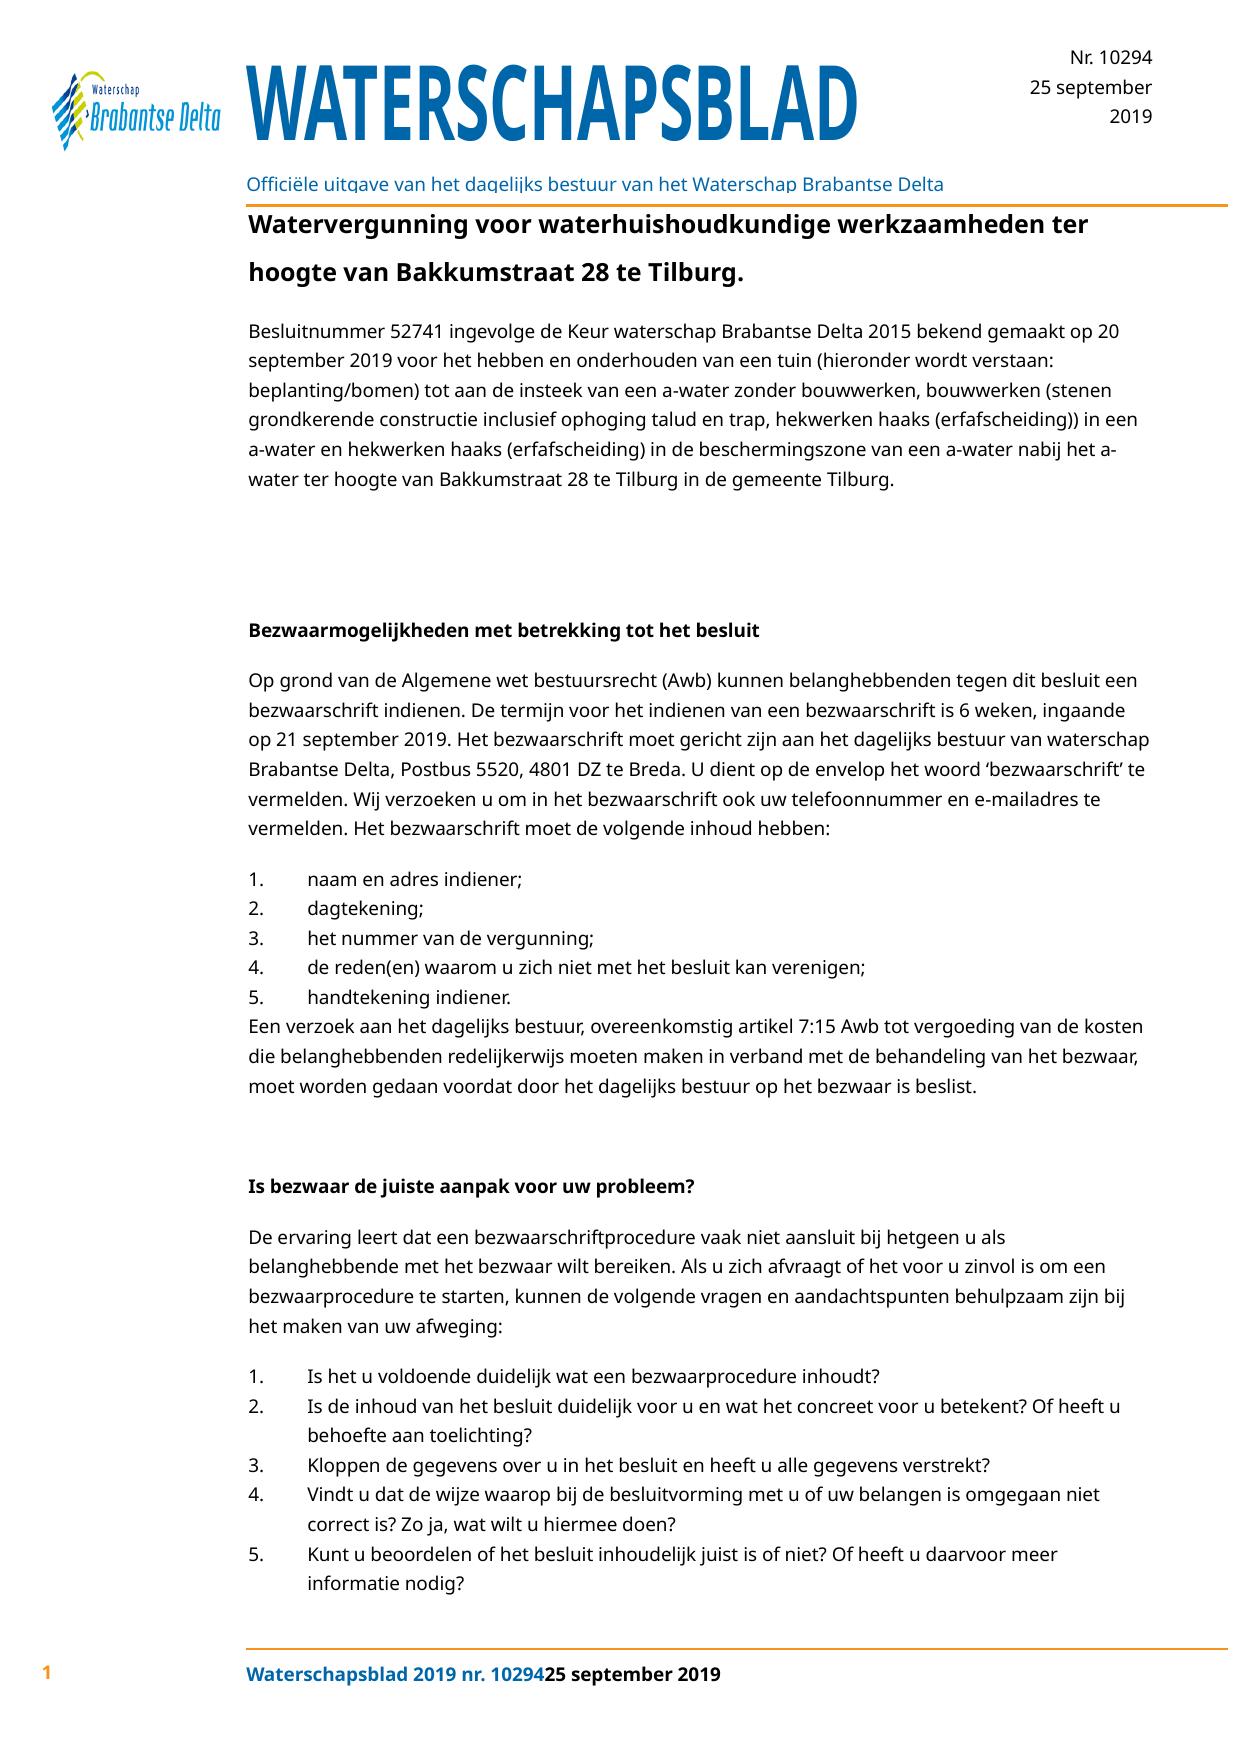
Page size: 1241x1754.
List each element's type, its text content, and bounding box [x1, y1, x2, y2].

list Kunt u beoordelen of het besluit inhoudelijk juist is of niet? Of heeft u daarvoor meer informatie nodig? [248, 1541, 1152, 1596]
list Kloppen de gegevens over u in het besluit en heeft u alle gegevens verstrekt? [248, 1452, 1152, 1478]
list het nummer van de vergunning; [248, 925, 1152, 951]
text Watervergunning voor waterhuishoudkundige werkzaamheden ter hoogte van Bakkumstraat 28 te Tilburg. [248, 207, 1152, 288]
text Op grond van de Algemene wet bestuursrecht (Awb) kunnen belanghebbenden tegen dit besluit een bezwaarschrift indienen. De termijn voor het indienen van een bezwaarschrift is 6 weken, ingaande op 21 september 2019. Het bezwaarschrift moet gericht zijn aan het dagelijks bestuur van waterschap Brabantse Delta, Postbus 5520, 4801 DZ te Breda. U dient op de envelop het woord ‘bezwaarschrift’ te vermelden. Wij verzoeken u om in het bezwaarschrift ook uw telefoonnummer en e‑mailadres te vermelden. Het bezwaarschrift moet de volgende inhoud hebben: [248, 667, 1152, 841]
text Bezwaarmogelijkheden met betrekking tot het besluit [248, 617, 1152, 643]
list handtekening indiener. [248, 984, 1152, 1010]
list de reden(en) waarom u zich niet met het besluit kan verenigen; [248, 954, 1152, 980]
list dagtekening; [248, 895, 1152, 921]
text Is bezwaar de juiste aanpak voor uw probleem? [248, 1174, 1152, 1199]
list naam en adres indiener; [248, 866, 1152, 892]
picture [41, 47, 231, 172]
list Vindt u dat de wijze waarop bij de besluitvorming met u of uw belangen is omgegaan niet correct is? Zo ja, wat wilt u hiermee doen? [248, 1482, 1152, 1537]
list Is het u voldoende duidelijk wat een bezwaarprocedure inhoudt? [248, 1363, 1152, 1389]
list Is de inhoud van het besluit duidelijk voor u en wat het concreet voor u betekent? Of heeft u behoefte aan toelichting? [248, 1393, 1152, 1448]
text Een verzoek aan het dagelijks bestuur, overeenkomstig artikel 7:15 Awb tot vergoeding van de kosten die belanghebbenden redelijkerwijs moeten maken in verband met de behandeling van het bezwaar, moet worden gedaan voordat door het dagelijks bestuur op het bezwaar is beslist. [248, 1014, 1152, 1099]
text Besluitnummer 52741 ingevolge de Keur waterschap Brabantse Delta 2015 bekend gemaakt op 20 september 2019 voor het hebben en onderhouden van een tuin (hieronder wordt verstaan: beplanting/bomen) tot aan de insteek van een a-water zonder bouwwerken, bouwwerken (stenen grondkerende constructie inclusief ophoging talud en trap, hekwerken haaks (erfafscheiding)) in een a-water en hekwerken haaks (erfafscheiding) in de beschermingszone van een a-water nabij het a-water ter hoogte van Bakkumstraat 28 te Tilburg in de gemeente Tilburg. [248, 318, 1152, 492]
text De ervaring leert dat een bezwaarschriftprocedure vaak niet aansluit bij hetgeen u als belanghebbende met het bezwaar wilt bereiken. Als u zich afvraagt of het voor u zinvol is om een bezwaarprocedure te starten, kunnen de volgende vragen en aandachtspunten behulpzaam zijn bij het maken van uw afweging: [248, 1224, 1152, 1339]
